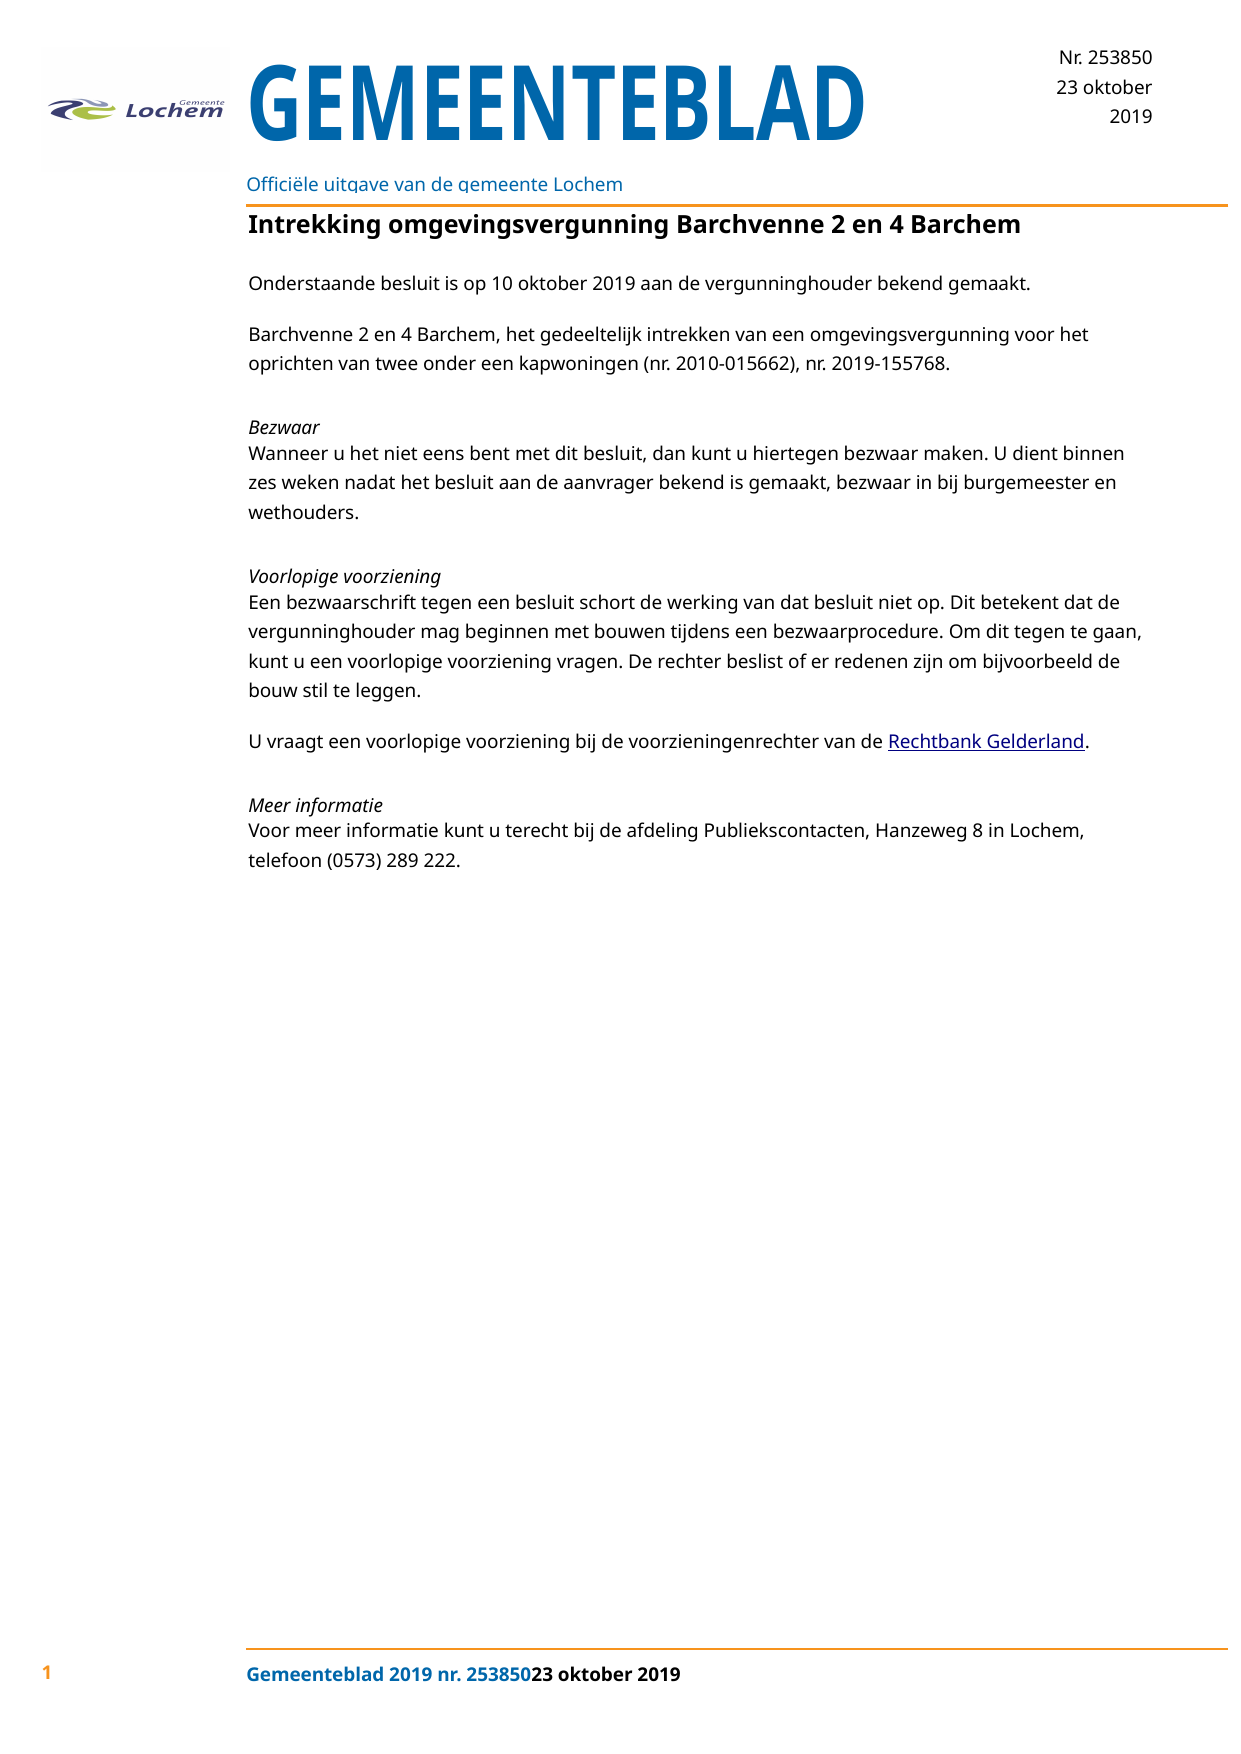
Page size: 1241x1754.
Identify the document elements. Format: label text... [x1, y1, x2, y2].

text Onderstaande besluit is op 10 oktober 2019 aan de vergunninghouder bekend gemaakt. [248, 270, 1152, 296]
text Meer informatie [248, 792, 1152, 818]
picture [41, 47, 231, 172]
text Intrekking omgevingsvergunning Barchvenne 2 en 4 Barchem [248, 207, 1152, 241]
text Een bezwaarschrift tegen een besluit schort de werking van dat besluit niet op. Dit betekent dat de vergunninghouder mag beginnen met bouwen tijdens een bezwaarprocedure. Om dit tegen te gaan, kunt u een voorlopige voorziening vragen. De rechter beslist of er redenen zijn om bijvoorbeeld de bouw stil te leggen. [248, 589, 1152, 703]
text Wanneer u het niet eens bent met dit besluit, dan kunt u hiertegen bezwaar maken. U dient binnen zes weken nadat het besluit aan de aanvrager bekend is gemaakt, bezwaar in bij burgemeester en wethouders. [248, 440, 1152, 525]
text Bezwaar [248, 414, 1152, 440]
text Voorlopige voorziening [248, 563, 1152, 589]
text Barchvenne 2 en 4 Barchem, het gedeeltelijk intrekken van een omgevingsvergunning voor het oprichten van twee onder een kapwoningen (nr. 2010-015662), nr. 2019-155768. [248, 321, 1152, 376]
text U vraagt een voorlopige voorziening bij de voorzieningenrechter van de Rechtbank Gelderland. [248, 728, 1152, 754]
text Voor meer informatie kunt u terecht bij de afdeling Publiekscontacten, Hanzeweg 8 in Lochem, telefoon (0573) 289 222. [248, 818, 1152, 873]
